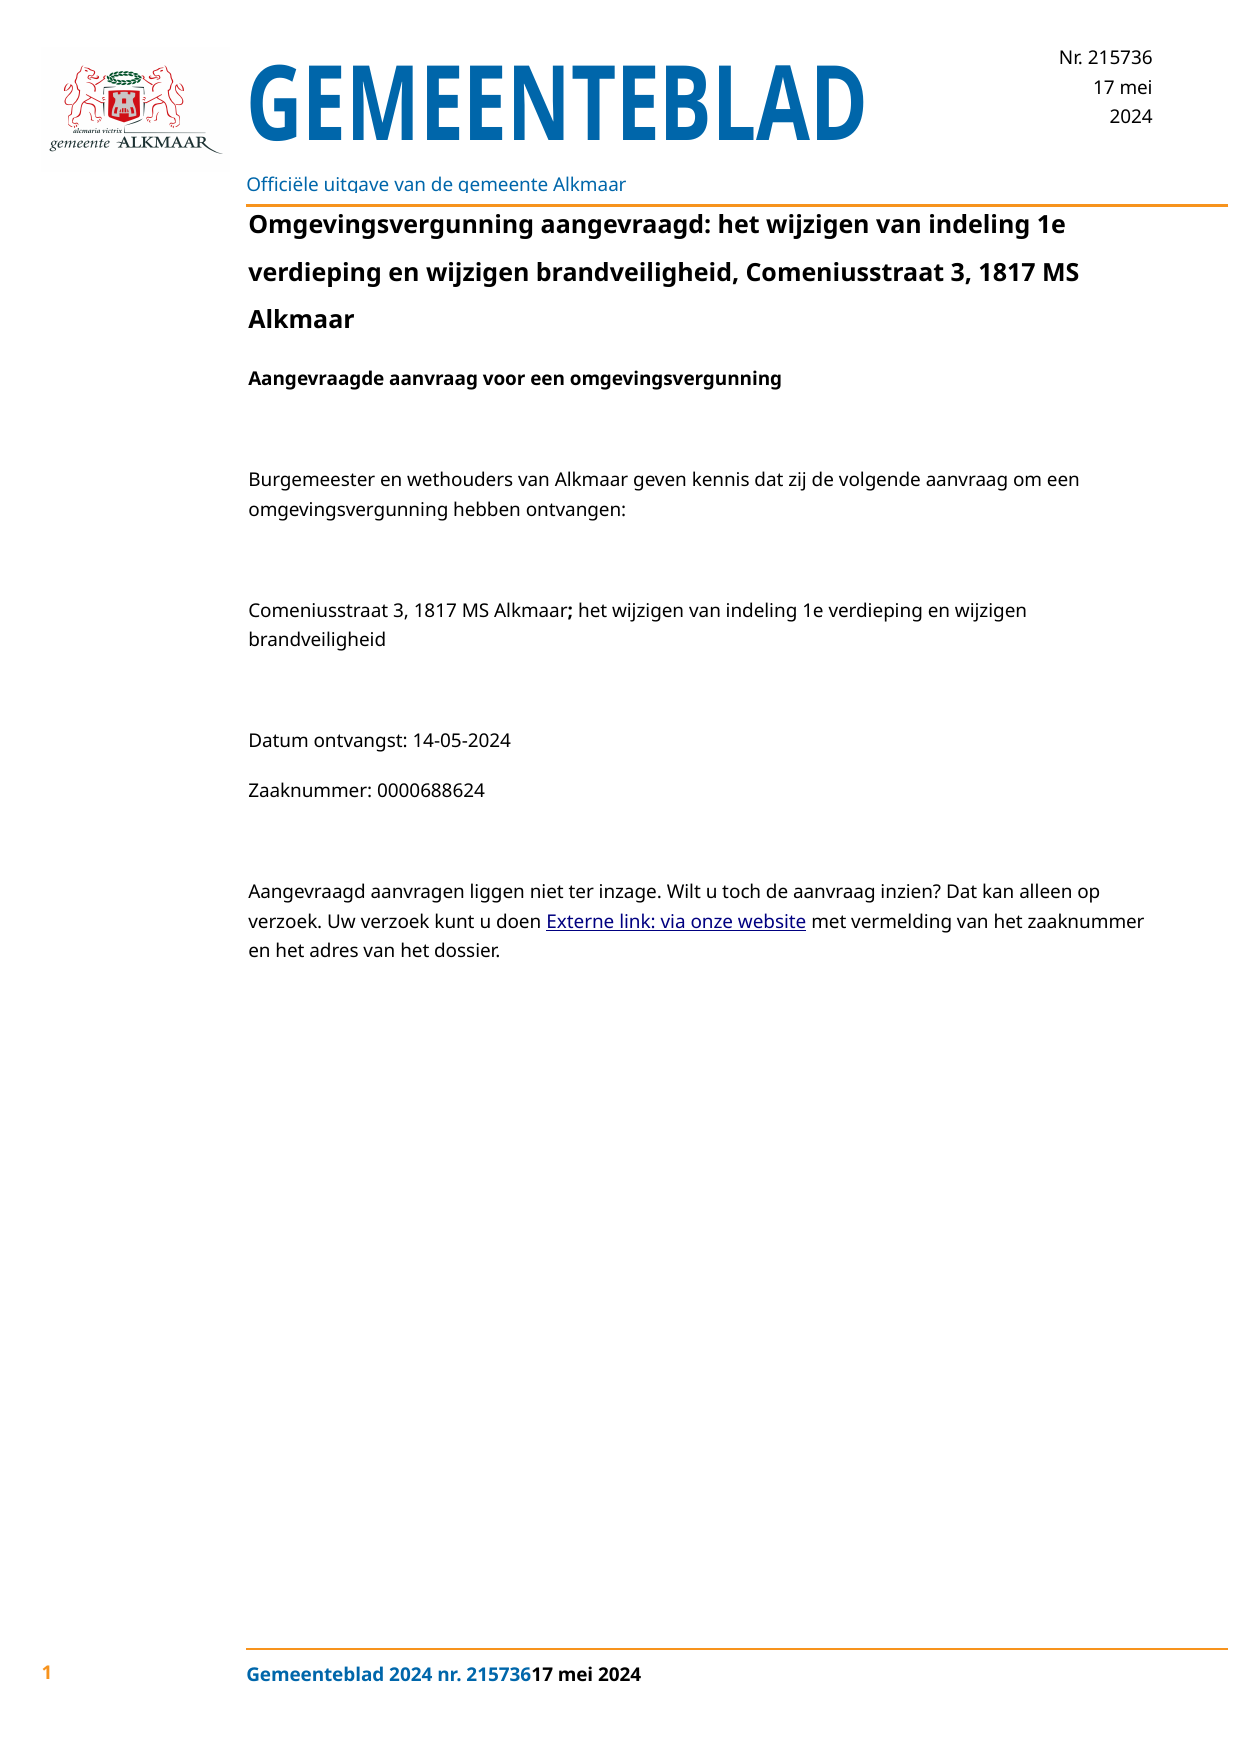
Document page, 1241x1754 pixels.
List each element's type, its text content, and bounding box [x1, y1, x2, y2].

text Datum ontvangst: 14-05-2024 [248, 727, 1152, 753]
text Zaaknummer: 0000688624 [248, 778, 1152, 803]
picture [41, 47, 231, 172]
text Aangevraagd aanvragen liggen niet ter inzage. Wilt u toch de aanvraag inzien? Dat kan alleen op verzoek. Uw verzoek kunt u doen Externe link: via onze website met vermelding van het zaaknummer en het adres van het dossier. [248, 878, 1152, 963]
text Omgevingsvergunning aangevraagd: het wijzigen van indeling 1e verdieping en wijzigen brandveiligheid, Comeniusstraat 3, 1817 MS Alkmaar [248, 207, 1152, 336]
text Comeniusstraat 3, 1817 MS Alkmaar; het wijzigen van indeling 1e verdieping en wijzigen brandveiligheid [248, 597, 1152, 652]
text Burgemeester en wethouders van Alkmaar geven kennis dat zij de volgende aanvraag om een omgevingsvergunning hebben ontvangen: [248, 466, 1152, 522]
text Aangevraagde aanvraag voor een omgevingsvergunning [248, 366, 1152, 391]
